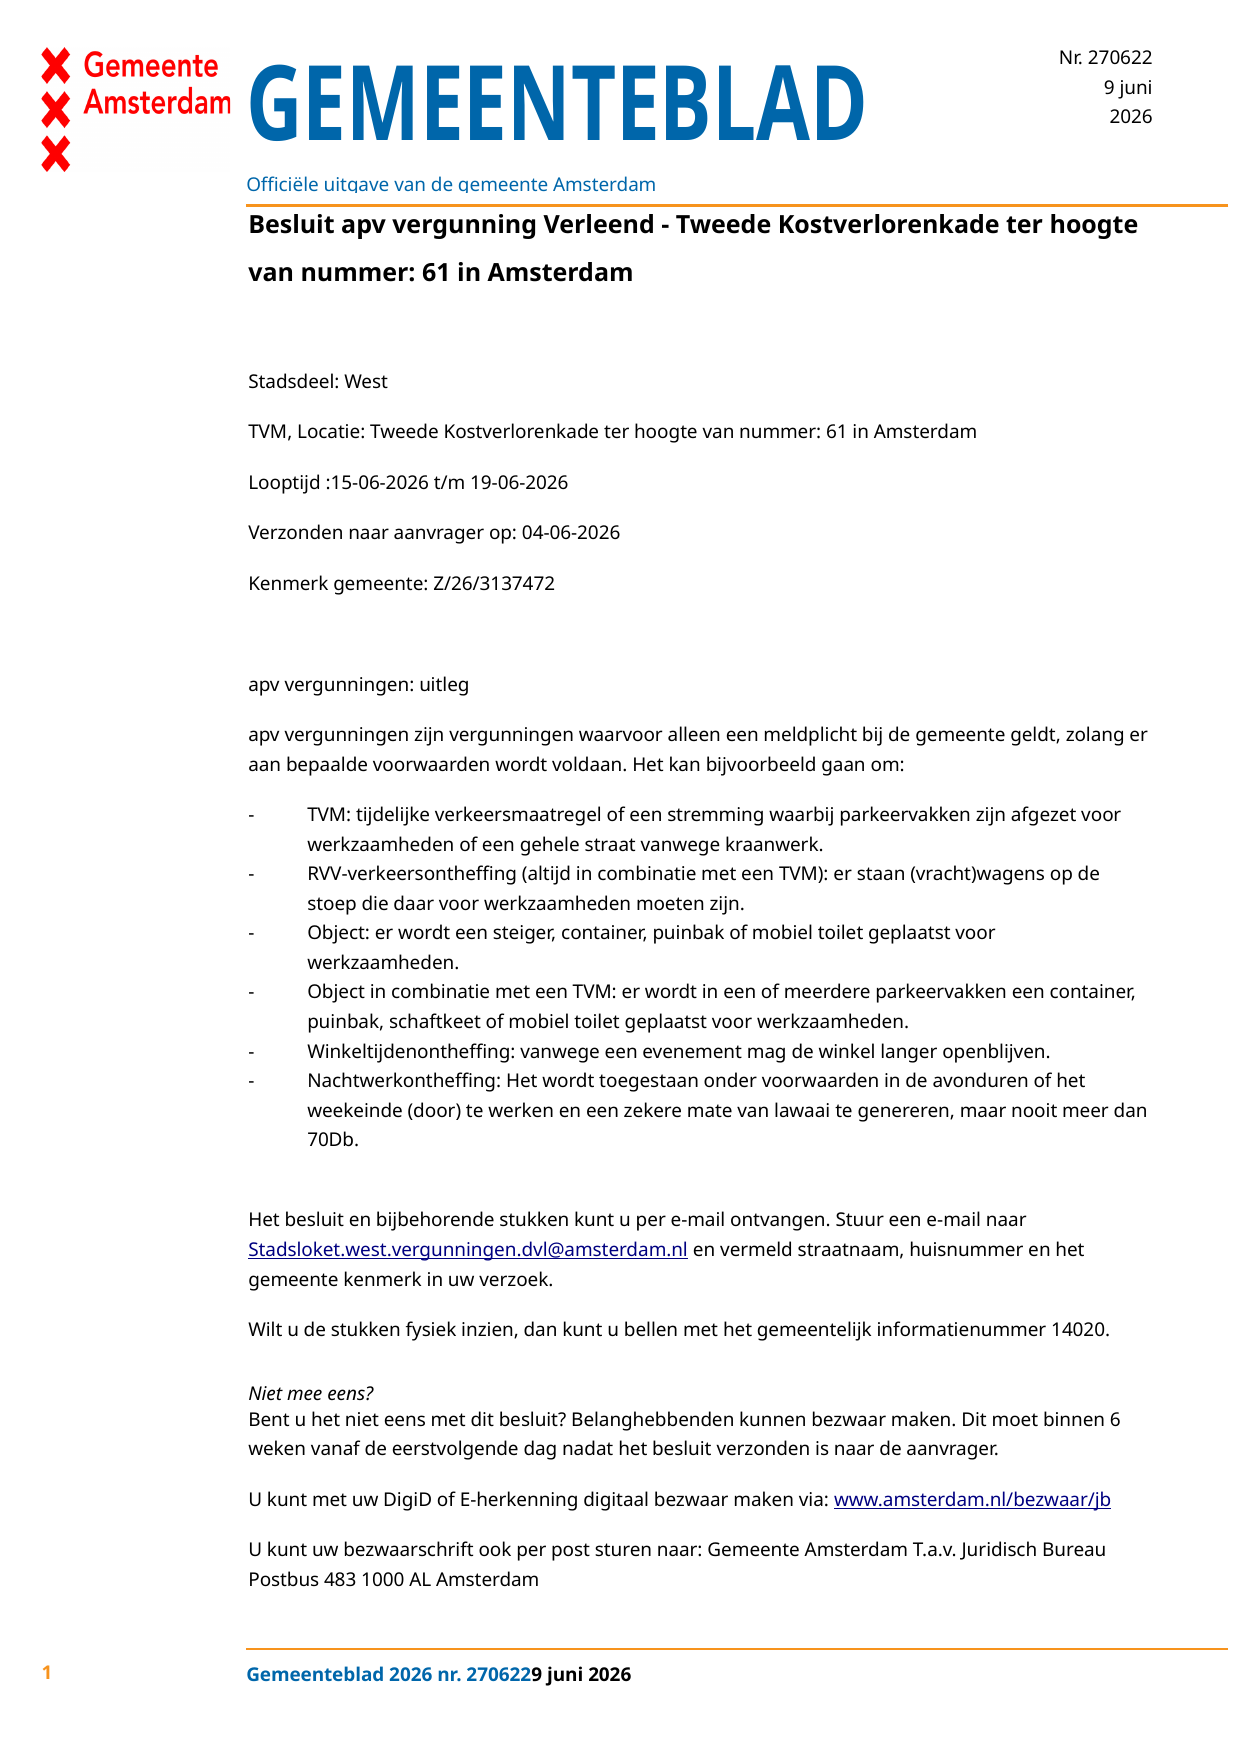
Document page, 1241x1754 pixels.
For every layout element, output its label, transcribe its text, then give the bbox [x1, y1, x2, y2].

list Object: er wordt een steiger, container, puinbak of mobiel toilet geplaatst voor werkzaamheden. [248, 919, 1152, 975]
text Wilt u de stukken fysiek inzien, dan kunt u bellen met het gemeentelijk informatienummer 14020. [248, 1316, 1152, 1342]
text U kunt uw bezwaarschrift ook per post sturen naar: Gemeente Amsterdam T.a.v. Juridisch Bureau Postbus 483 1000 AL Amsterdam [248, 1536, 1152, 1592]
list Nachtwerkontheffing: Het wordt toegestaan onder voorwaarden in de avonduren of het weekeinde (door) te werken en een zekere mate van lawaai te genereren, maar nooit meer dan 70Db. [248, 1067, 1152, 1152]
text TVM, Locatie: Tweede Kostverlorenkade ter hoogte van nummer: 61 in Amsterdam [248, 419, 1152, 444]
list TVM: tijdelijke verkeersmaatregel of een stremming waarbij parkeervakken zijn afgezet voor werkzaamheden of een gehele straat vanwege kraanwerk. [248, 801, 1152, 857]
list RVV-verkeersontheffing (altijd in combinatie met een TVM): er staan (vracht)wagens op de stoep die daar voor werkzaamheden moeten zijn. [248, 860, 1152, 916]
list Object in combinatie met een TVM: er wordt in een of meerdere parkeervakken een container, puinbak, schaftkeet of mobiel toilet geplaatst voor werkzaamheden. [248, 979, 1152, 1034]
picture [41, 47, 231, 172]
text Besluit apv vergunning Verleend - Tweede Kostverlorenkade ter hoogte van nummer: 61 in Amsterdam [248, 207, 1152, 288]
text Looptijd :15-06-2026 t/m 19-06-2026 [248, 469, 1152, 495]
list Winkeltijdenontheffing: vanwege een evenement mag de winkel langer openblijven. [248, 1038, 1152, 1064]
text apv vergunningen zijn vergunningen waarvoor alleen een meldplicht bij de gemeente geldt, zolang er aan bepaalde voorwaarden wordt voldaan. Het kan bijvoorbeeld gaan om: [248, 721, 1152, 777]
text Stadsdeel: West [248, 368, 1152, 394]
text U kunt met uw DigiD of E-herkenning digitaal bezwaar maken via: www.amsterdam.nl/bezwaar/jb [248, 1486, 1152, 1512]
text Kenmerk gemeente: Z/26/3137472 [248, 570, 1152, 596]
text Verzonden naar aanvrager op: 04-06-2026 [248, 519, 1152, 545]
text Het besluit en bijbehorende stukken kunt u per e-mail ontvangen. Stuur een e-mail naar Stadsloket.west.vergunningen.dvl@amsterdam.nl en vermeld straatnaam, huisnummer en het gemeente kenmerk in uw verzoek. [248, 1207, 1152, 1292]
text Niet mee eens? [248, 1380, 1152, 1406]
text apv vergunningen: uitleg [248, 671, 1152, 697]
text Bent u het niet eens met dit besluit? Belanghebbenden kunnen bezwaar maken. Dit moet binnen 6 weken vanaf de eerstvolgende dag nadat het besluit verzonden is naar de aanvrager. [248, 1406, 1152, 1461]
